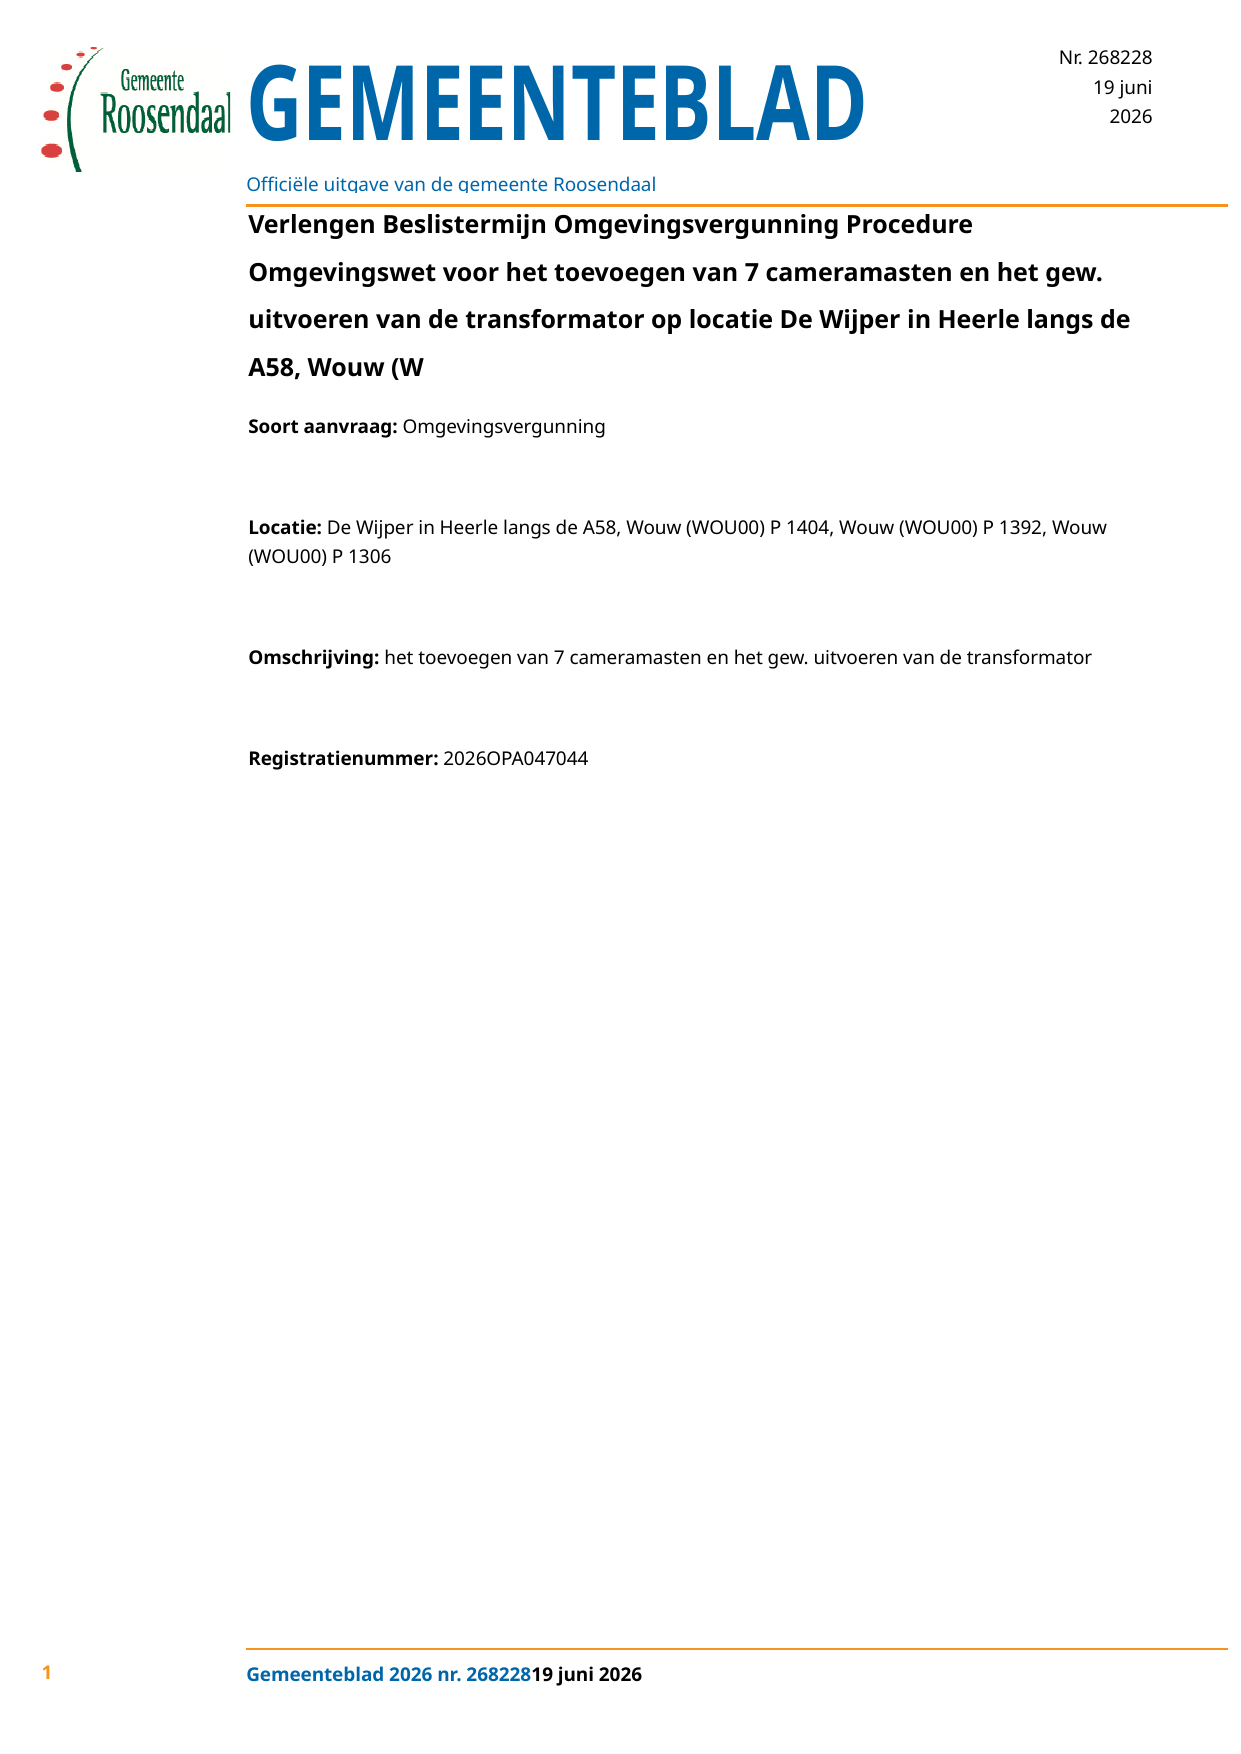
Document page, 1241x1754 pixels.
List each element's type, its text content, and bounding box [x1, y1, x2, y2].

text Omschrijving: het toevoegen van 7 cameramasten en het gew. uitvoeren van de transformator [248, 644, 1152, 670]
text Verlengen Beslistermijn Omgevingsvergunning Procedure Omgevingswet voor het toevoegen van 7 cameramasten en het gew. uitvoeren van de transformator op locatie De Wijper in Heerle langs de A58, Wouw (W [248, 207, 1152, 384]
text Registratienummer: 2026OPA047044 [248, 745, 1152, 771]
text Locatie: De Wijper in Heerle langs de A58, Wouw (WOU00) P 1404, Wouw (WOU00) P 1392, Wouw (WOU00) P 1306 [248, 514, 1152, 569]
text Soort aanvraag: Omgevingsvergunning [248, 413, 1152, 439]
picture [41, 47, 231, 172]
